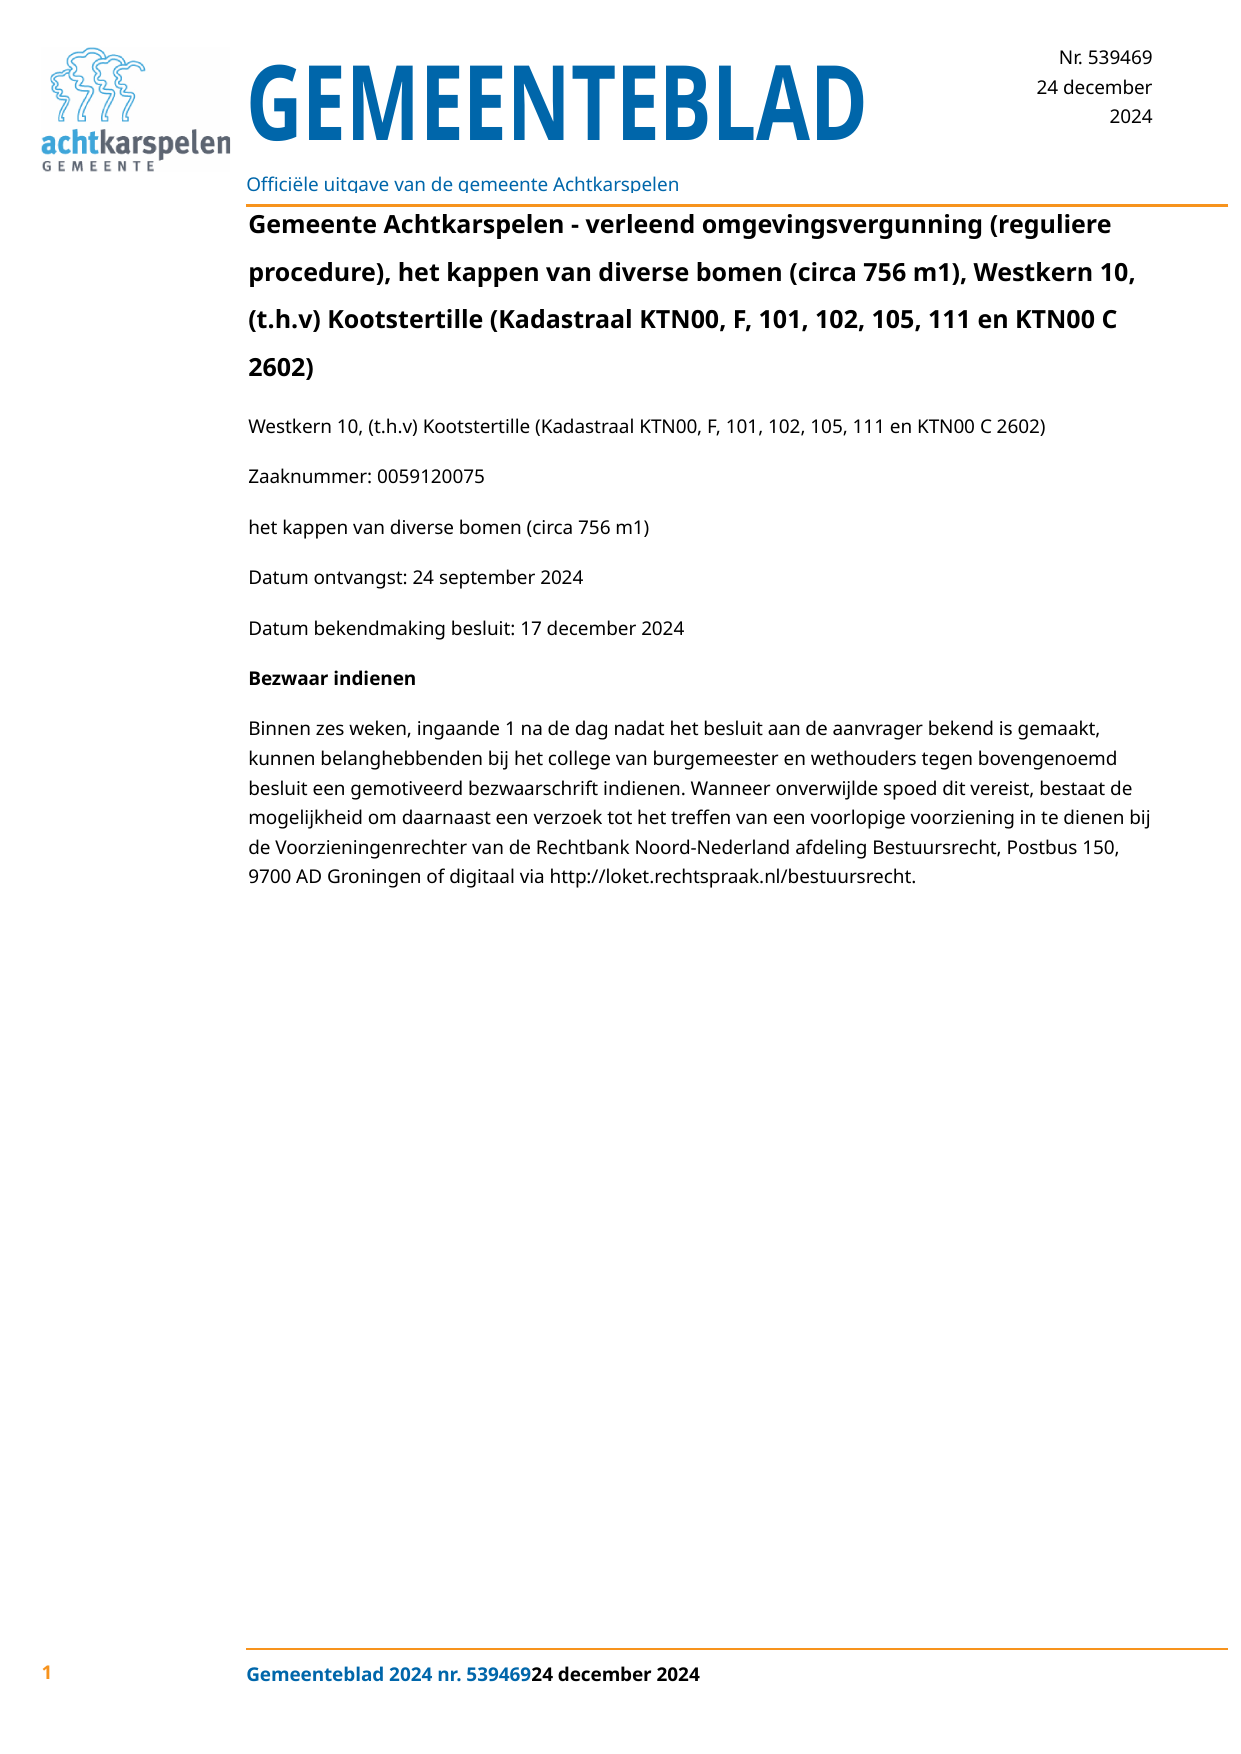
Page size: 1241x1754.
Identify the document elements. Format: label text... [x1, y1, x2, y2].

text Gemeente Achtkarspelen - verleend omgevingsvergunning (reguliere procedure), het kappen van diverse bomen (circa 756 m1), Westkern 10, (t.h.v) Kootstertille (Kadastraal KTN00, F, 101, 102, 105, 111 en KTN00 C 2602) [248, 207, 1152, 384]
text Datum bekendmaking besluit: 17 december 2024 [248, 615, 1152, 641]
text Binnen zes weken, ingaande 1 na de dag nadat het besluit aan de aanvrager bekend is gemaakt, kunnen belanghebbenden bij het college van burgemeester en wethouders tegen bovengenoemd besluit een gemotiveerd bezwaarschrift indienen. Wanneer onverwijlde spoed dit vereist, bestaat de mogelijkheid om daarnaast een verzoek tot het treffen van een voorlopige voorziening in te dienen bij de Voorzieningenrechter van de Rechtbank Noord-Nederland afdeling Bestuursrecht, Postbus 150, 9700 AD Groningen of digitaal via http://loket.rechtspraak.nl/bestuursrecht. [248, 716, 1152, 889]
picture [41, 47, 231, 172]
text Zaaknummer: 0059120075 [248, 463, 1152, 489]
text Westkern 10, (t.h.v) Kootstertille (Kadastraal KTN00, F, 101, 102, 105, 111 en KTN00 C 2602) [248, 413, 1152, 439]
text Datum ontvangst: 24 september 2024 [248, 564, 1152, 590]
text het kappen van diverse bomen (circa 756 m1) [248, 514, 1152, 540]
text Bezwaar indienen [248, 665, 1152, 691]
